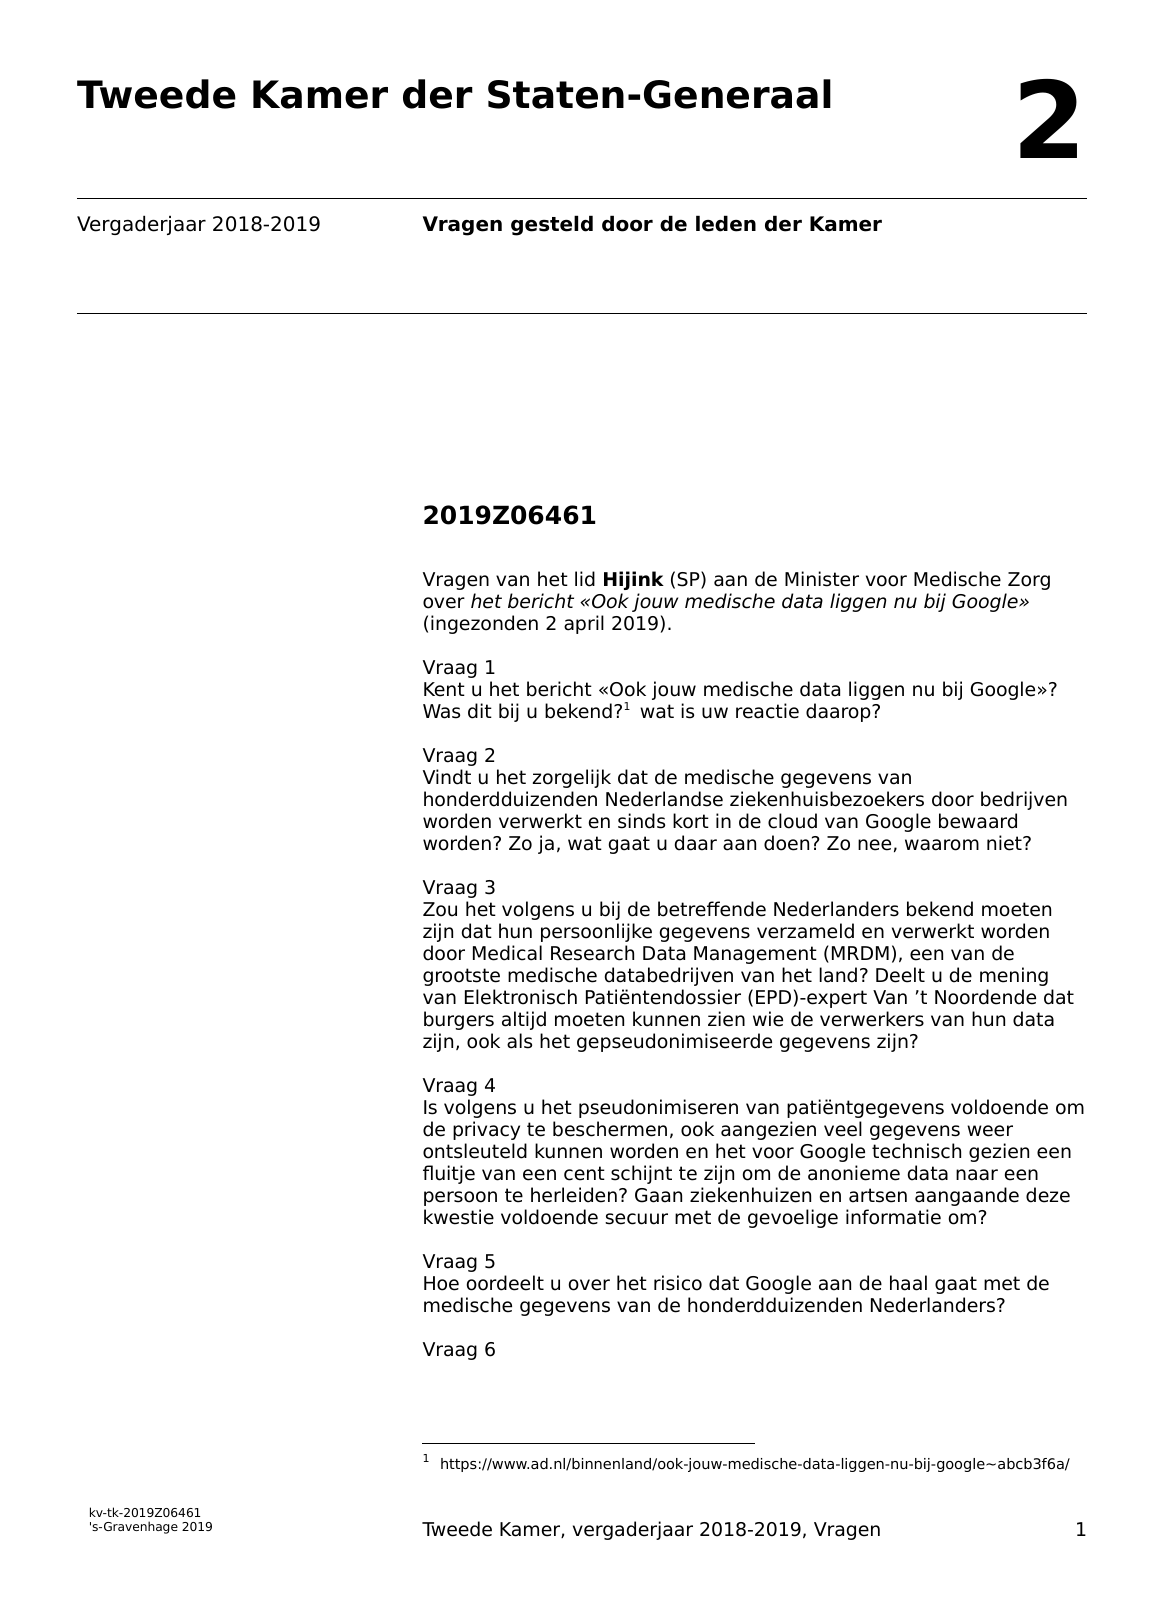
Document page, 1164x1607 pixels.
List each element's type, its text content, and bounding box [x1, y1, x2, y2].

text Hoe oordeelt u over het risico dat Google aan de haal gaat met de medische gegevens van de honderdduizenden Nederlanders? [422, 1273, 1087, 1317]
text Zou het volgens u bij de betreffende Nederlanders bekend moeten zijn dat hun persoonlijke gegevens verzameld en verwerkt worden door Medical Research Data Management (MRDM), een van de grootste medische databedrijven van het land? Deelt u de mening van Elektronisch Patiëntendossier (EPD)-expert Van ’t Noordende dat burgers altijd moeten kunnen zien wie de verwerkers van hun data zijn, ook als het gepseudonimiseerde gegevens zijn? [422, 899, 1087, 1053]
text Kent u het bericht «Ook jouw medische data liggen nu bij Google»? Was dit bij u bekend? wat is uw reactie daarop? [422, 679, 1087, 723]
table_header 2 [886, 59, 1087, 198]
text 2019Z06461 [422, 501, 1087, 531]
text Vragen van het lid Hijink (SP) aan de Minister voor Medische Zorg over het bericht «Ook jouw medische data liggen nu bij Google» (ingezonden 2 april 2019). [422, 569, 1087, 635]
text kv-tk-2019Z06461 [88, 1506, 323, 1520]
text Vraag 4 [422, 1075, 1087, 1097]
text https://www.ad.nl/binnenland/ook-jouw-medische-data-liggen-nu-bij-google~abcb3f6a/ [422, 1452, 1087, 1474]
table_cell Vragen gesteld door de leden der Kamer [422, 199, 1087, 313]
text Vraag 3 [422, 877, 1087, 899]
text 's-Gravenhage 2019 [88, 1520, 323, 1534]
text Vraag 2 [422, 745, 1087, 767]
text Vraag 5 [422, 1251, 1087, 1273]
text Vindt u het zorgelijk dat de medische gegevens van honderdduizenden Nederlandse ziekenhuisbezoekers door bedrijven worden verwerkt en sinds kort in de cloud van Google bewaard worden? Zo ja, wat gaat u daar aan doen? Zo nee, waarom niet? [422, 767, 1087, 855]
table_header Tweede Kamer der Staten-Generaal [77, 59, 886, 198]
text Is volgens u het pseudonimiseren van patiëntgegevens voldoende om de privacy te beschermen, ook aangezien veel gegevens weer ontsleuteld kunnen worden en het voor Google technisch gezien een fluitje van een cent schijnt te zijn om de anonieme data naar een persoon te herleiden? Gaan ziekenhuizen en artsen aangaande deze kwestie voldoende secuur met de gevoelige informatie om? [422, 1097, 1087, 1229]
text Vraag 1 [422, 657, 1087, 679]
table_cell Vergaderjaar 2018-2019 [77, 199, 422, 313]
text Vraag 6 [422, 1339, 1087, 1361]
